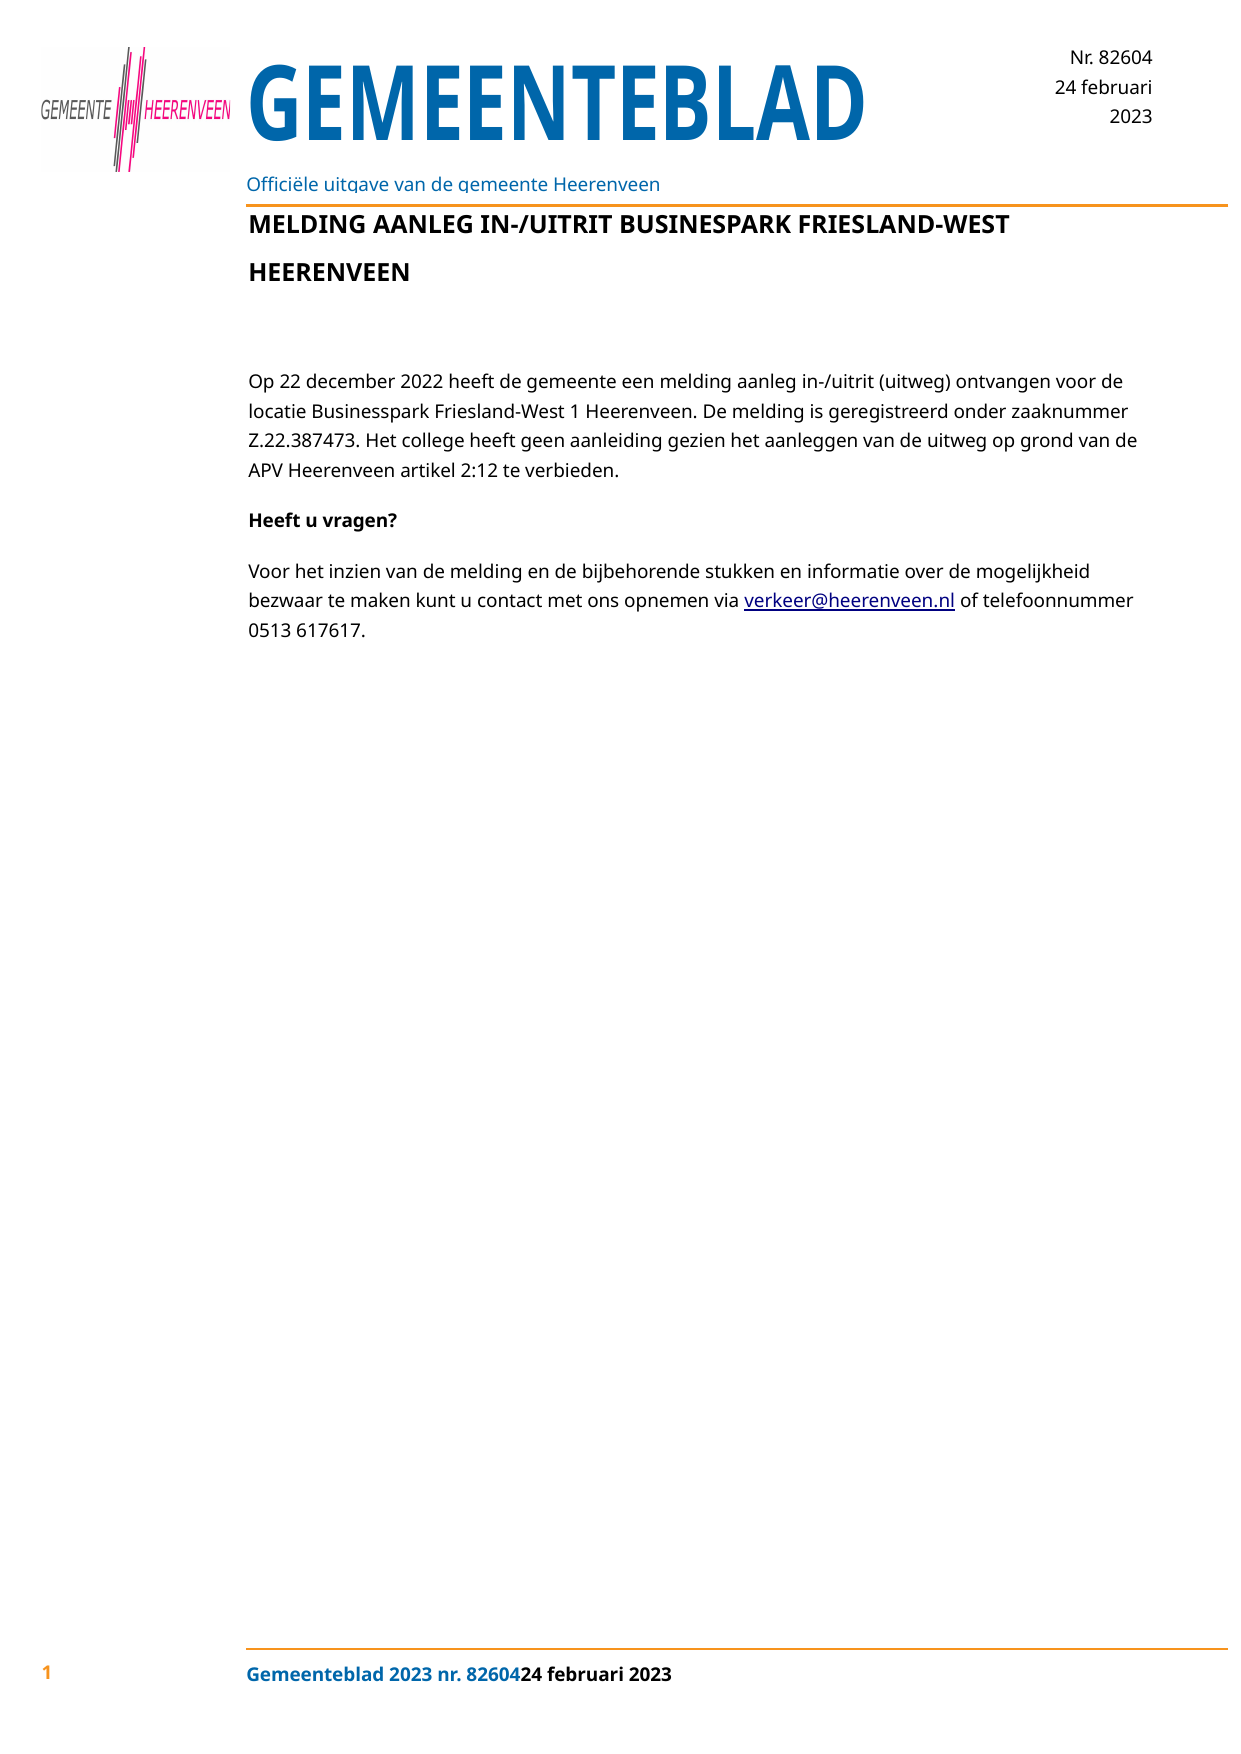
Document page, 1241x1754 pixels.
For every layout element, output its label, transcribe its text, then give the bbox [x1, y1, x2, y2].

text MELDING AANLEG IN-/UITRIT BUSINESPARK FRIESLAND-WEST HEERENVEEN [248, 207, 1152, 288]
picture [41, 47, 231, 172]
text Op 22 december 2022 heeft de gemeente een melding aanleg in-/uitrit (uitweg) ontvangen voor de locatie Businesspark Friesland-West 1 Heerenveen. De melding is geregistreerd onder zaaknummer Z.22.387473. Het college heeft geen aanleiding gezien het aanleggen van de uitweg op grond van de APV Heerenveen artikel 2:12 te verbieden. [248, 368, 1152, 483]
text Heeft u vragen? [248, 507, 1152, 533]
text Voor het inzien van de melding en de bijbehorende stukken en informatie over de mogelijkheid bezwaar te maken kunt u contact met ons opnemen via verkeer@heerenveen.nl of telefoonnummer 0513 617617. [248, 558, 1152, 643]
